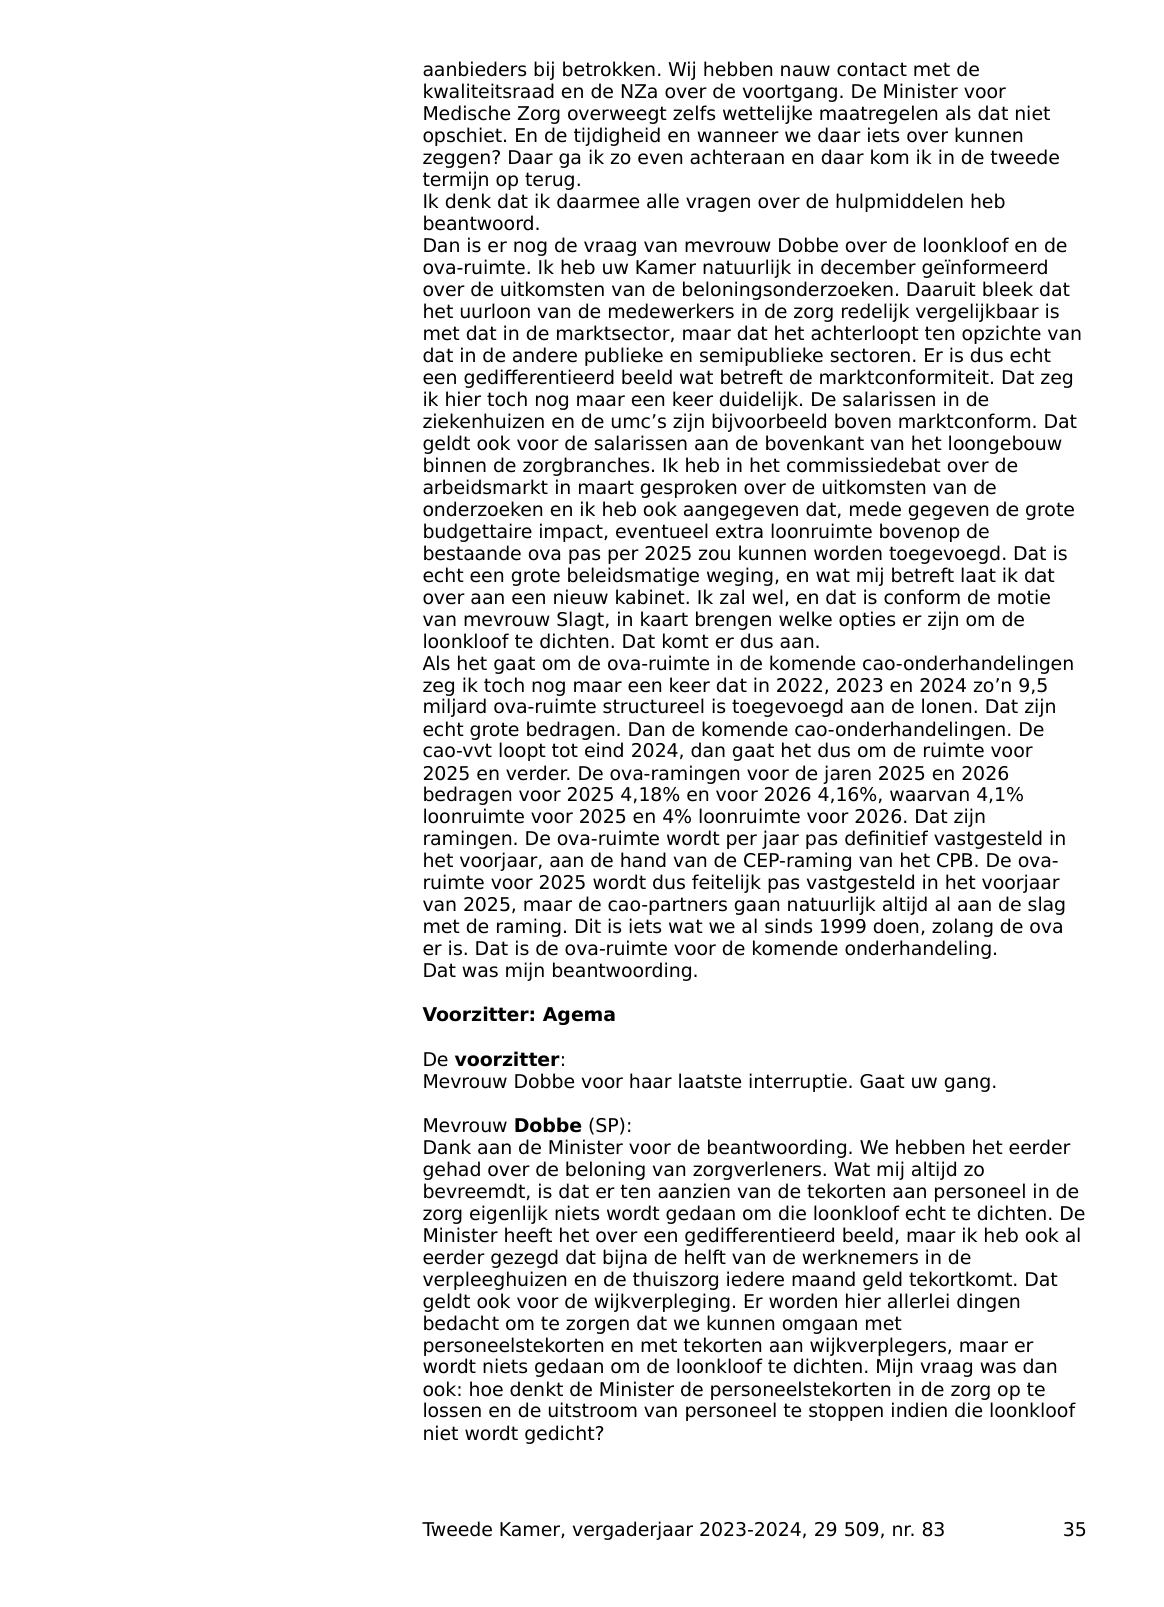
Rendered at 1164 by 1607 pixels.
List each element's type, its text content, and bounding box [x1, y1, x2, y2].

text De voorzitter: [422, 1048, 1087, 1071]
text Als het gaat om de ova-ruimte in de komende cao-onderhandelingen zeg ik toch nog maar een keer dat in 2022, 2023 en 2024 zo’n 9,5 miljard ova-ruimte structureel is toegevoegd aan de lonen. Dat zijn echt grote bedragen. Dan de komende cao-onderhandelingen. De cao-vvt loopt tot eind 2024, dan gaat het dus om de ruimte voor 2025 en verder. De ova-ramingen voor de jaren 2025 en 2026 bedragen voor 2025 4,18% en voor 2026 4,16%, waarvan 4,1% loonruimte voor 2025 en 4% loonruimte voor 2026. Dat zijn ramingen. De ova-ruimte wordt per jaar pas definitief vastgesteld in het voorjaar, aan de hand van de CEP-raming van het CPB. De ova-ruimte voor 2025 wordt dus feitelijk pas vastgesteld in het voorjaar van 2025, maar de cao-partners gaan natuurlijk altijd al aan de slag met de raming. Dit is iets wat we al sinds 1999 doen, zolang de ova er is. Dat is de ova-ruimte voor de komende onderhandeling. [422, 652, 1087, 960]
text Mevrouw Dobbe voor haar laatste interruptie. Gaat uw gang. [422, 1071, 1087, 1092]
text Dan is er nog de vraag van mevrouw Dobbe over de loonkloof en de ova-ruimte. Ik heb uw Kamer natuurlijk in december geïnformeerd over de uitkomsten van de beloningsonderzoeken. Daaruit bleek dat het uurloon van de medewerkers in de zorg redelijk vergelijkbaar is met dat in de marktsector, maar dat het achterloopt ten opzichte van dat in de andere publieke en semipublieke sectoren. Er is dus echt een gedifferentieerd beeld wat betreft de marktconformiteit. Dat zeg ik hier toch nog maar een keer duidelijk. De salarissen in de ziekenhuizen en de umc’s zijn bijvoorbeeld boven marktconform. Dat geldt ook voor de salarissen aan de bovenkant van het loongebouw binnen de zorgbranches. Ik heb in het commissiedebat over de arbeidsmarkt in maart gesproken over de uitkomsten van de onderzoeken en ik heb ook aangegeven dat, mede gegeven de grote budgettaire impact, eventueel extra loonruimte bovenop de bestaande ova pas per 2025 zou kunnen worden toegevoegd. Dat is echt een grote beleidsmatige weging, en wat mij betreft laat ik dat over aan een nieuw kabinet. Ik zal wel, en dat is conform de motie van mevrouw Slagt, in kaart brengen welke opties er zijn om de loonkloof te dichten. Dat komt er dus aan. [422, 235, 1087, 652]
text Dank aan de Minister voor de beantwoording. We hebben het eerder gehad over de beloning van zorgverleners. Wat mij altijd zo bevreemdt, is dat er ten aanzien van de tekorten aan personeel in de zorg eigenlijk niets wordt gedaan om die loonkloof echt te dichten. De Minister heeft het over een gedifferentieerd beeld, maar ik heb ook al eerder gezegd dat bijna de helft van de werknemers in de verpleeghuizen en de thuiszorg iedere maand geld tekortkomt. Dat geldt ook voor de wijkverpleging. Er worden hier allerlei dingen bedacht om te zorgen dat we kunnen omgaan met personeelstekorten en met tekorten aan wijkverplegers, maar er wordt niets gedaan om de loonkloof te dichten. Mijn vraag was dan ook: hoe denkt de Minister de personeelstekorten in de zorg op te lossen en de uitstroom van personeel te stoppen indien die loonkloof niet wordt gedicht? [422, 1137, 1087, 1444]
subtitle Voorzitter: Agema [422, 1004, 1087, 1026]
text aanbieders bij betrokken. Wij hebben nauw contact met de kwaliteitsraad en de NZa over de voortgang. De Minister voor Medische Zorg overweegt zelfs wettelijke maatregelen als dat niet opschiet. En de tijdigheid en wanneer we daar iets over kunnen zeggen? Daar ga ik zo even achteraan en daar kom ik in de tweede termijn op terug. [422, 59, 1087, 191]
text Ik denk dat ik daarmee alle vragen over de hulpmiddelen heb beantwoord. [422, 191, 1087, 235]
text Dat was mijn beantwoording. [422, 960, 1087, 982]
text Mevrouw Dobbe (SP): [422, 1115, 1087, 1137]
